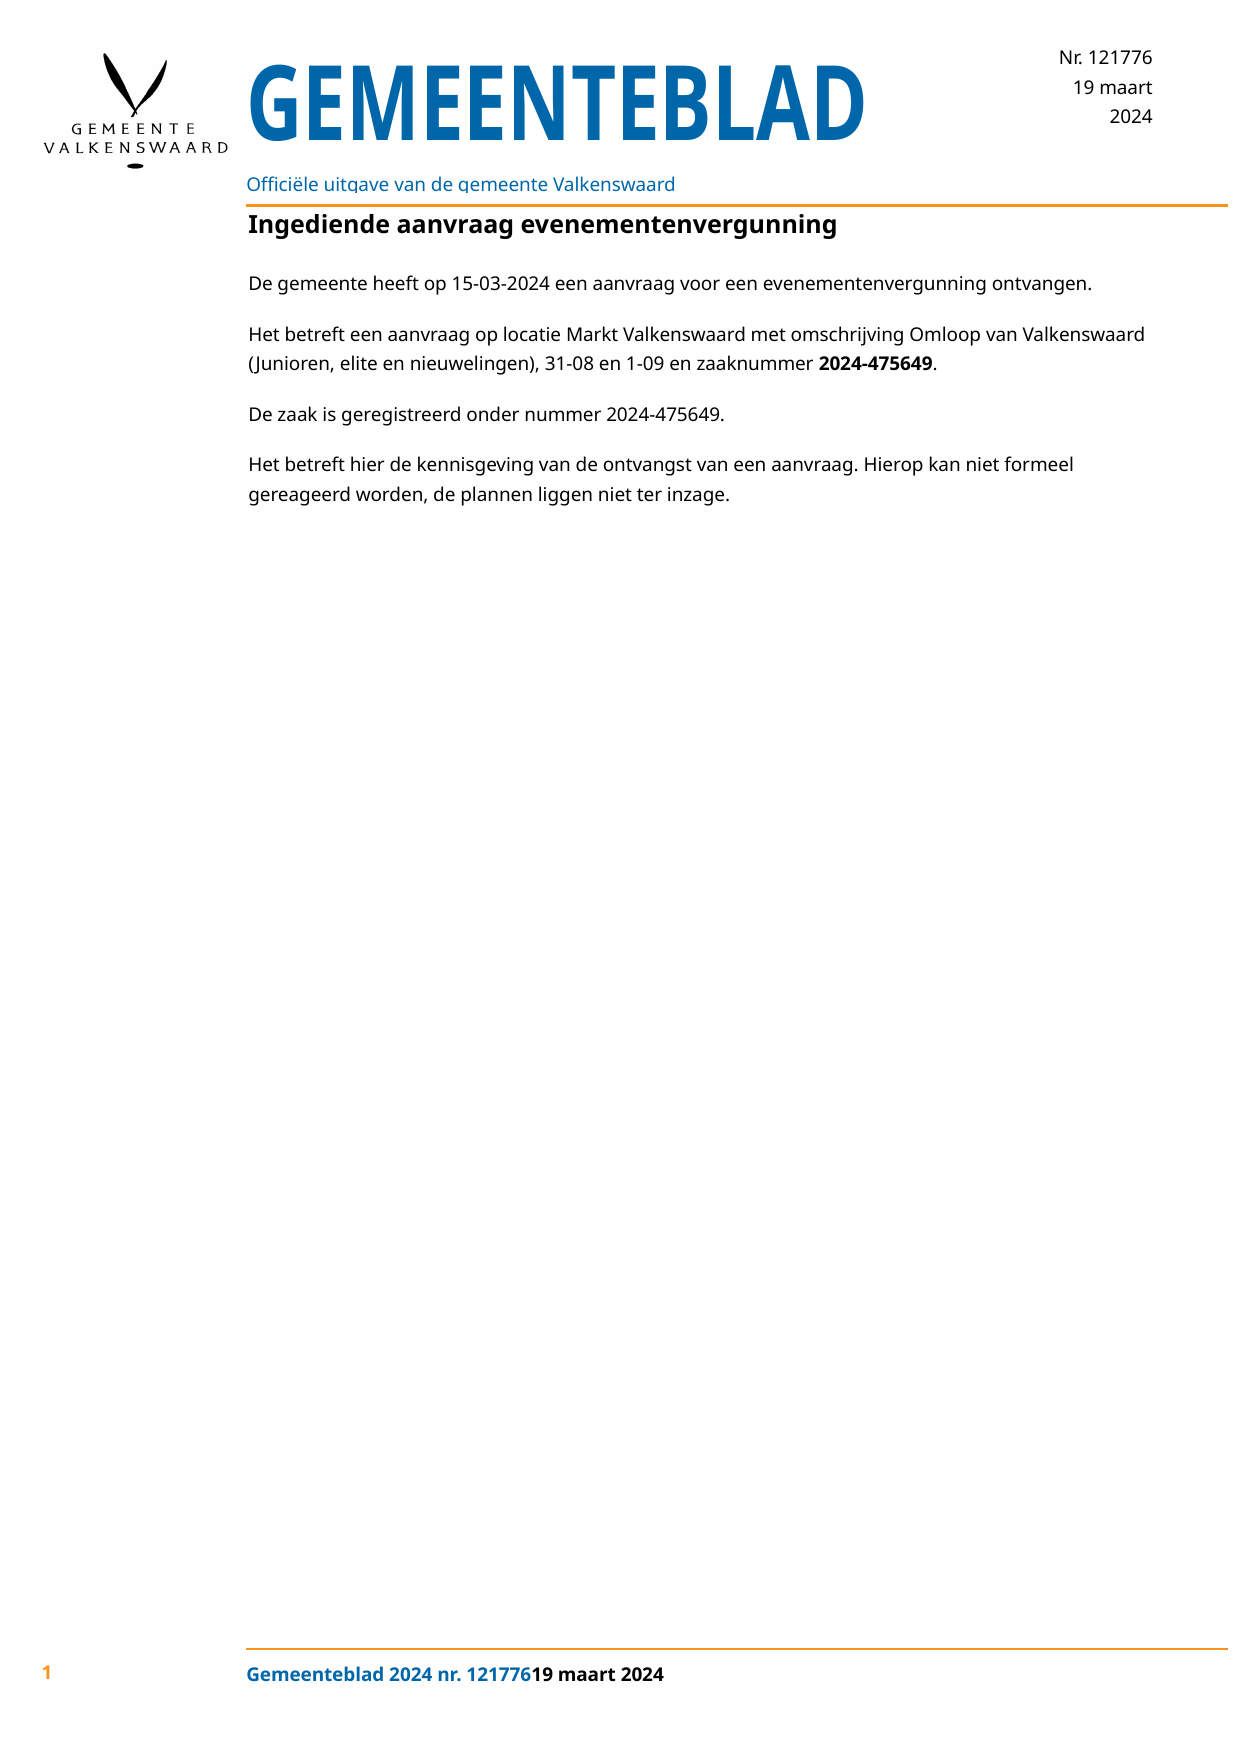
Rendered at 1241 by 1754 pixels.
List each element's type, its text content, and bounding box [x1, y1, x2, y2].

text Ingediende aanvraag evenementenvergunning [248, 207, 1152, 241]
picture [41, 47, 231, 172]
text Het betreft hier de kennisgeving van de ontvangst van een aanvraag. Hierop kan niet formeel gereageerd worden, de plannen liggen niet ter inzage. [248, 451, 1152, 506]
text De gemeente heeft op 15-03-2024 een aanvraag voor een evenementenvergunning ontvangen. [248, 270, 1152, 296]
text De zaak is geregistreerd onder nummer 2024-475649. [248, 401, 1152, 426]
text Het betreft een aanvraag op locatie Markt Valkenswaard met omschrijving Omloop van Valkenswaard (Junioren, elite en nieuwelingen), 31-08 en 1-09 en zaaknummer 2024-475649. [248, 321, 1152, 376]
